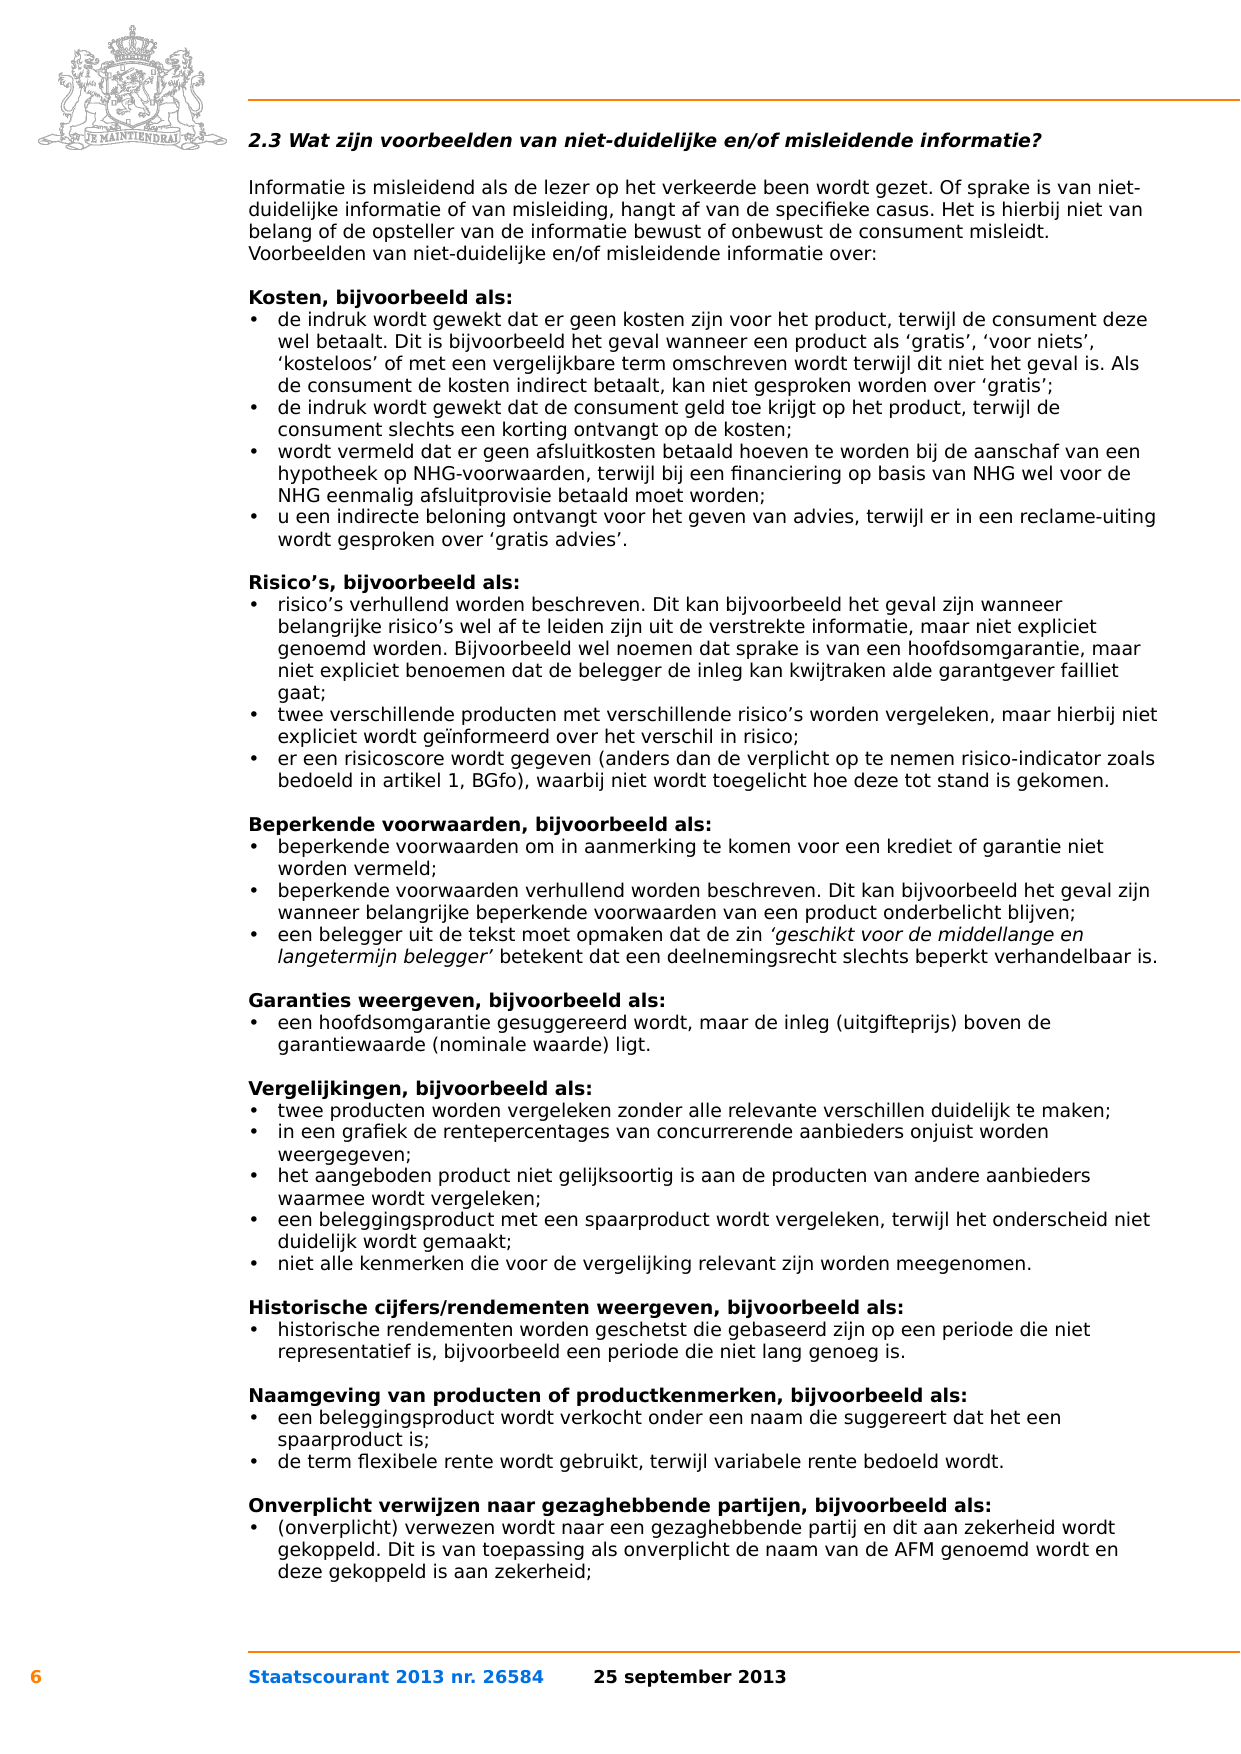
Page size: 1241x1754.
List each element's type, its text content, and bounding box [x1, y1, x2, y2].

text Informatie is misleidend als de lezer op het verkeerde been wordt gezet. Of sprake is van niet-duidelijke informatie of van misleiding, hangt af van de specifieke casus. Het is hierbij niet van belang of de opsteller van de informatie bewust of onbewust de consument misleidt. Voorbeelden van niet-duidelijke en/of misleidende informatie over: [248, 177, 1163, 265]
text Naamgeving van producten of productkenmerken, bijvoorbeeld als: [248, 1385, 1163, 1407]
text • beperkende voorwaarden verhullend worden beschreven. Dit kan bijvoorbeeld het geval zijn wanneer belangrijke beperkende voorwaarden van een product onderbelicht blijven; [248, 880, 1163, 924]
text • wordt vermeld dat er geen afsluitkosten betaald hoeven te worden bij de aanschaf van een hypotheek op NHG-voorwaarden, terwijl bij een financiering op basis van NHG wel voor de NHG eenmalig afsluitprovisie betaald moet worden; [248, 441, 1163, 506]
text • de indruk wordt gewekt dat er geen kosten zijn voor het product, terwijl de consument deze wel betaalt. Dit is bijvoorbeeld het geval wanneer een product als ‘gratis’, ‘voor niets’, ‘kosteloos’ of met een vergelijkbare term omschreven wordt terwijl dit niet het geval is. Als de consument de kosten indirect betaalt, kan niet gesproken worden over ‘gratis’; [248, 309, 1163, 397]
text Kosten, bijvoorbeeld als: [248, 287, 1163, 309]
text • een beleggingsproduct met een spaarproduct wordt vergeleken, terwijl het onderscheid niet duidelijk wordt gemaakt; [248, 1209, 1163, 1253]
text • twee producten worden vergeleken zonder alle relevante verschillen duidelijk te maken; [248, 1099, 1163, 1121]
text • een beleggingsproduct wordt verkocht onder een naam die suggereert dat het een spaarproduct is; [248, 1407, 1163, 1451]
text Beperkende voorwaarden, bijvoorbeeld als: [248, 814, 1163, 836]
text • in een grafiek de rentepercentages van concurrerende aanbieders onjuist worden weergegeven; [248, 1121, 1163, 1165]
text • niet alle kenmerken die voor de vergelijking relevant zijn worden meegenomen. [248, 1253, 1163, 1275]
text • de indruk wordt gewekt dat de consument geld toe krijgt op het product, terwijl de consument slechts een korting ontvangt op de kosten; [248, 397, 1163, 441]
text • er een risicoscore wordt gegeven (anders dan de verplicht op te nemen risico-indicator zoals bedoeld in artikel 1, BGfo), waarbij niet wordt toegelicht hoe deze tot stand is gekomen. [248, 748, 1163, 792]
text • risico’s verhullend worden beschreven. Dit kan bijvoorbeeld het geval zijn wanneer belangrijke risico’s wel af te leiden zijn uit de verstrekte informatie, maar niet expliciet genoemd worden. Bijvoorbeeld wel noemen dat sprake is van een hoofdsomgarantie, maar niet expliciet benoemen dat de belegger de inleg kan kwijtraken alde garantgever failliet gaat; [248, 594, 1163, 704]
text • een hoofdsomgarantie gesuggereerd wordt, maar de inleg (uitgifteprijs) boven de garantiewaarde (nominale waarde) ligt. [248, 1012, 1163, 1056]
text • beperkende voorwaarden om in aanmerking te komen voor een krediet of garantie niet worden vermeld; [248, 836, 1163, 880]
text • (onverplicht) verwezen wordt naar een gezaghebbende partij en dit aan zekerheid wordt gekoppeld. Dit is van toepassing als onverplicht de naam van de AFM genoemd wordt en deze gekoppeld is aan zekerheid; [248, 1517, 1163, 1583]
text • het aangeboden product niet gelijksoortig is aan de producten van andere aanbieders waarmee wordt vergeleken; [248, 1165, 1163, 1209]
text • de term flexibele rente wordt gebruikt, terwijl variabele rente bedoeld wordt. [248, 1451, 1163, 1473]
text Onverplicht verwijzen naar gezaghebbende partijen, bijvoorbeeld als: [248, 1495, 1163, 1517]
text Garanties weergeven, bijvoorbeeld als: [248, 990, 1163, 1012]
text Vergelijkingen, bijvoorbeeld als: [248, 1077, 1163, 1099]
text • een belegger uit de tekst moet opmaken dat de zin ‘geschikt voor de middellange en langetermijn belegger’ betekent dat een deelnemingsrecht slechts beperkt verhandelbaar is. [248, 924, 1163, 968]
text • historische rendementen worden geschetst die gebaseerd zijn op een periode die niet representatief is, bijvoorbeeld een periode die niet lang genoeg is. [248, 1319, 1163, 1363]
text Risico’s, bijvoorbeeld als: [248, 572, 1163, 594]
picture [38, 25, 227, 150]
text • twee verschillende producten met verschillende risico’s worden vergeleken, maar hierbij niet expliciet wordt geïnformeerd over het verschil in risico; [248, 704, 1163, 748]
subtitle 2.3 Wat zijn voorbeelden van niet-duidelijke en/of misleidende informatie? [248, 130, 1163, 152]
text Historische cijfers/rendementen weergeven, bijvoorbeeld als: [248, 1297, 1163, 1319]
text • u een indirecte beloning ontvangt voor het geven van advies, terwijl er in een reclame-uiting wordt gesproken over ‘gratis advies’. [248, 506, 1163, 550]
